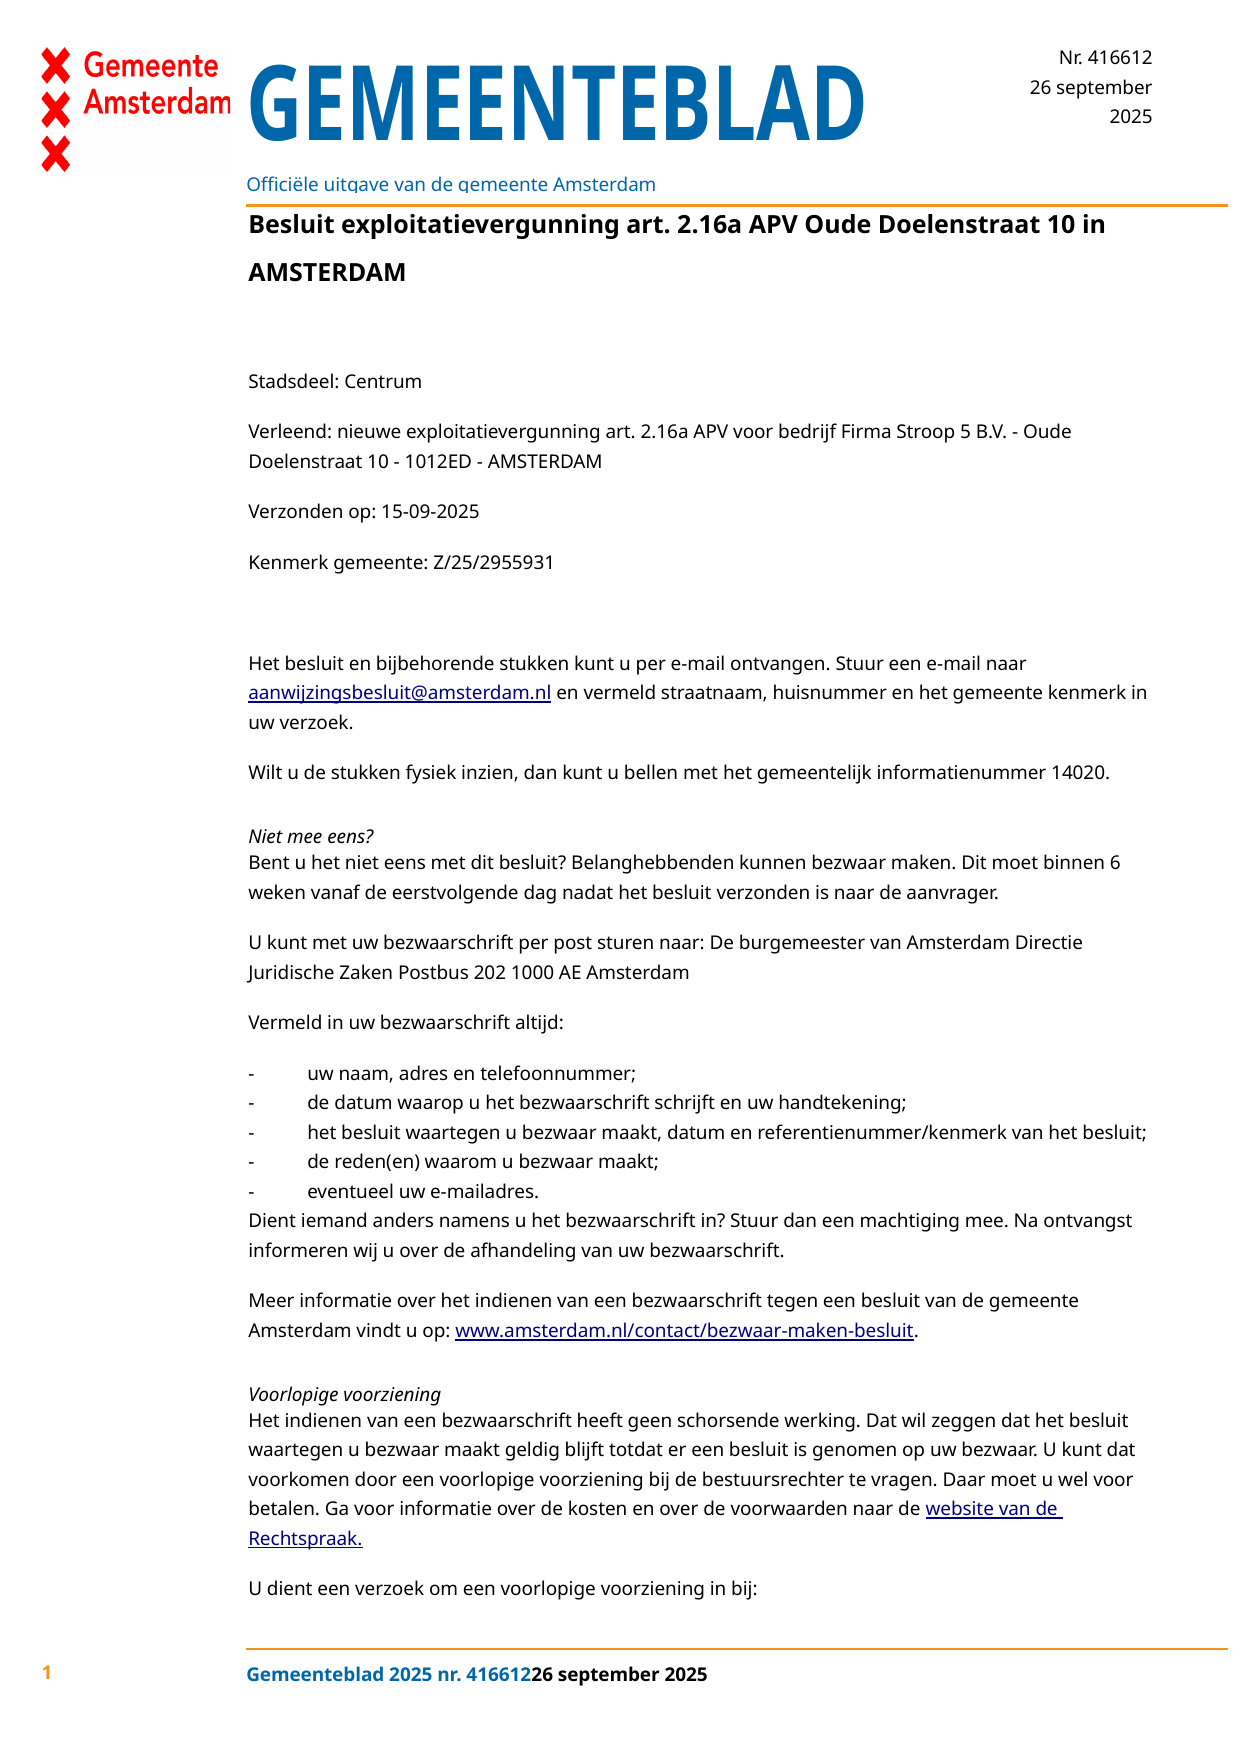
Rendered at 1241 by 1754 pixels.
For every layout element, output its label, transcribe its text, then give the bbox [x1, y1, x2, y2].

text Stadsdeel: Centrum [248, 368, 1152, 394]
list uw naam, adres en telefoonnummer; [248, 1060, 1152, 1085]
text Dient iemand anders namens u het bezwaarschrift in? Stuur dan een machtiging mee. Na ontvangst informeren wij u over de afhandeling van uw bezwaarschrift. [248, 1208, 1152, 1263]
text U dient een verzoek om een voorlopige voorziening in bij: [248, 1576, 1152, 1601]
text Verleend: nieuwe exploitatievergunning art. 2.16a APV voor bedrijf Firma Stroop 5 B.V. - Oude Doelenstraat 10 - 1012ED - AMSTERDAM [248, 419, 1152, 474]
text Wilt u de stukken fysiek inzien, dan kunt u bellen met het gemeentelijk informatienummer 14020. [248, 759, 1152, 785]
text U kunt met uw bezwaarschrift per post sturen naar: De burgemeester van Amsterdam Directie Juridische Zaken Postbus 202 1000 AE Amsterdam [248, 929, 1152, 984]
text Meer informatie over het indienen van een bezwaarschrift tegen een besluit van de gemeente Amsterdam vindt u op: www.amsterdam.nl/contact/bezwaar-maken-besluit. [248, 1288, 1152, 1343]
list eventueel uw e-mailadres. [248, 1178, 1152, 1204]
list het besluit waartegen u bezwaar maakt, datum en referentienummer/kenmerk van het besluit; [248, 1119, 1152, 1144]
list de reden(en) waarom u bezwaar maakt; [248, 1148, 1152, 1174]
picture [41, 47, 231, 172]
text Kenmerk gemeente: Z/25/2955931 [248, 549, 1152, 575]
text Bent u het niet eens met dit besluit? Belanghebbenden kunnen bezwaar maken. Dit moet binnen 6 weken vanaf de eerstvolgende dag nadat het besluit verzonden is naar de aanvrager. [248, 849, 1152, 904]
text Voorlopige voorziening [248, 1381, 1152, 1407]
text Het indienen van een bezwaarschrift heeft geen schorsende werking. Dat wil zeggen dat het besluit waartegen u bezwaar maakt geldig blijft totdat er een besluit is genomen op uw bezwaar. U kunt dat voorkomen door een voorlopige voorziening bij de bestuursrechter te vragen. Daar moet u wel voor betalen. Ga voor informatie over de kosten en over de voorwaarden naar de website van de Rechtspraak. [248, 1407, 1152, 1551]
text Vermeld in uw bezwaarschrift altijd: [248, 1009, 1152, 1035]
text Besluit exploitatievergunning art. 2.16a APV Oude Doelenstraat 10 in AMSTERDAM [248, 207, 1152, 288]
text Het besluit en bijbehorende stukken kunt u per e-mail ontvangen. Stuur een e-mail naar aanwijzingsbesluit@amsterdam.nl en vermeld straatnaam, huisnummer en het gemeente kenmerk in uw verzoek. [248, 650, 1152, 735]
list de datum waarop u het bezwaarschrift schrijft en uw handtekening; [248, 1089, 1152, 1115]
text Verzonden op: 15-09-2025 [248, 499, 1152, 524]
text Niet mee eens? [248, 823, 1152, 849]
